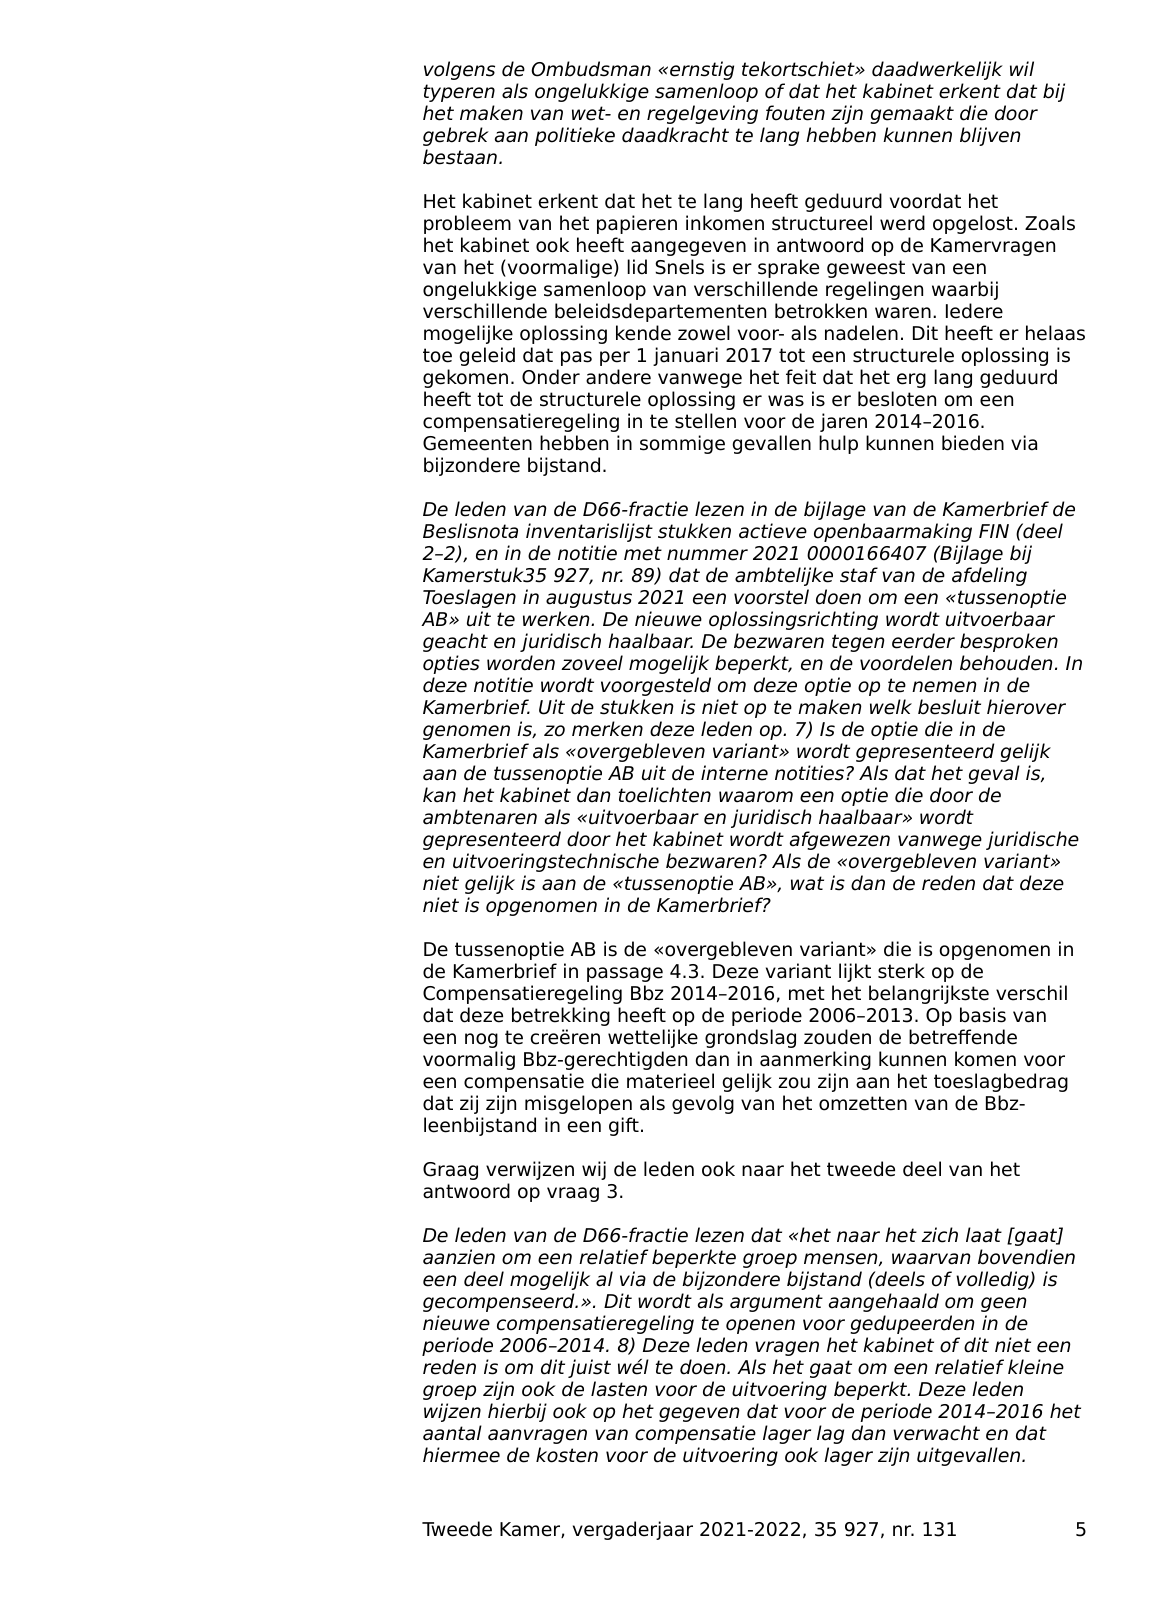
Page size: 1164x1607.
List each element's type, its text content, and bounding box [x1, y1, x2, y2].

text Graag verwijzen wij de leden ook naar het tweede deel van het antwoord op vraag 3. [422, 1159, 1087, 1203]
text De leden van de D66-fractie lezen dat «het naar het zich laat [gaat] aanzien om een relatief beperkte groep mensen, waarvan bovendien een deel mogelijk al via de bijzondere bijstand (deels of volledig) is gecompenseerd.». Dit wordt als argument aangehaald om geen nieuwe compensatieregeling te openen voor gedupeerden in de periode 2006–2014. 8) Deze leden vragen het kabinet of dit niet een reden is om dit juist wél te doen. Als het gaat om een relatief kleine groep zijn ook de lasten voor de uitvoering beperkt. Deze leden wijzen hierbij ook op het gegeven dat voor de periode 2014–2016 het aantal aanvragen van compensatie lager lag dan verwacht en dat hiermee de kosten voor de uitvoering ook lager zijn uitgevallen. [422, 1225, 1087, 1467]
text volgens de Ombudsman «ernstig tekortschiet» daadwerkelijk wil typeren als ongelukkige samenloop of dat het kabinet erkent dat bij het maken van wet- en regelgeving fouten zijn gemaakt die door gebrek aan politieke daadkracht te lang hebben kunnen blijven bestaan. [422, 59, 1087, 169]
text Het kabinet erkent dat het te lang heeft geduurd voordat het probleem van het papieren inkomen structureel werd opgelost. Zoals het kabinet ook heeft aangegeven in antwoord op de Kamervragen van het (voormalige) lid Snels is er sprake geweest van een ongelukkige samenloop van verschillende regelingen waarbij verschillende beleidsdepartementen betrokken waren. Iedere mogelijke oplossing kende zowel voor- als nadelen. Dit heeft er helaas toe geleid dat pas per 1 januari 2017 tot een structurele oplossing is gekomen. Onder andere vanwege het feit dat het erg lang geduurd heeft tot de structurele oplossing er was is er besloten om een compensatieregeling in te stellen voor de jaren 2014–2016. Gemeenten hebben in sommige gevallen hulp kunnen bieden via bijzondere bijstand. [422, 191, 1087, 477]
text De tussenoptie AB is de «overgebleven variant» die is opgenomen in de Kamerbrief in passage 4.3. Deze variant lijkt sterk op de Compensatieregeling Bbz 2014–2016, met het belangrijkste verschil dat deze betrekking heeft op de periode 2006–2013. Op basis van een nog te creëren wettelijke grondslag zouden de betreffende voormalig Bbz-gerechtigden dan in aanmerking kunnen komen voor een compensatie die materieel gelijk zou zijn aan het toeslagbedrag dat zij zijn misgelopen als gevolg van het omzetten van de Bbz-leenbijstand in een gift. [422, 939, 1087, 1137]
text De leden van de D66-fractie lezen in de bijlage van de Kamerbrief de Beslisnota inventarislijst stukken actieve openbaarmaking FIN (deel 2–2), en in de notitie met nummer 2021 0000166407 (Bijlage bij Kamerstuk35 927, nr. 89) dat de ambtelijke staf van de afdeling Toeslagen in augustus 2021 een voorstel doen om een «tussenoptie AB» uit te werken. De nieuwe oplossingsrichting wordt uitvoerbaar geacht en juridisch haalbaar. De bezwaren tegen eerder besproken opties worden zoveel mogelijk beperkt, en de voordelen behouden. In deze notitie wordt voorgesteld om deze optie op te nemen in de Kamerbrief. Uit de stukken is niet op te maken welk besluit hierover genomen is, zo merken deze leden op. 7) Is de optie die in de Kamerbrief als «overgebleven variant» wordt gepresenteerd gelijk aan de tussenoptie AB uit de interne notities? Als dat het geval is, kan het kabinet dan toelichten waarom een optie die door de ambtenaren als «uitvoerbaar en juridisch haalbaar» wordt gepresenteerd door het kabinet wordt afgewezen vanwege juridische en uitvoeringstechnische bezwaren? Als de «overgebleven variant» niet gelijk is aan de «tussenoptie AB», wat is dan de reden dat deze niet is opgenomen in de Kamerbrief? [422, 499, 1087, 917]
